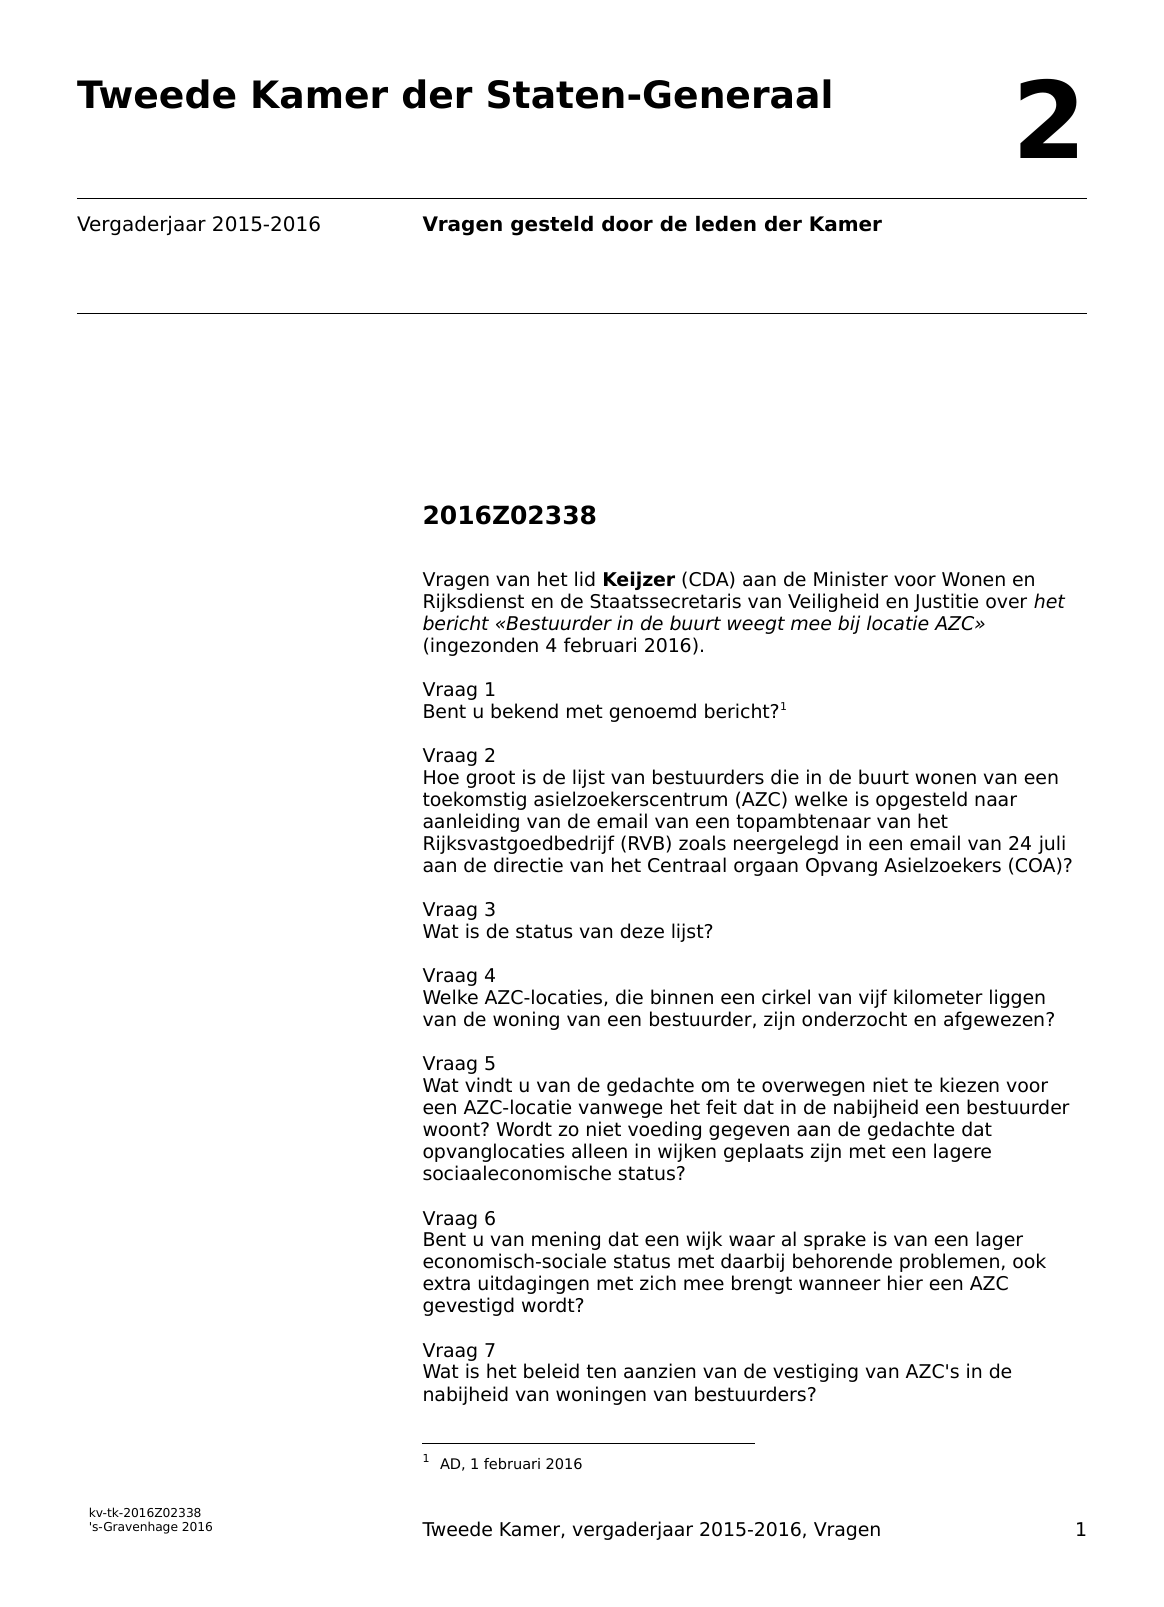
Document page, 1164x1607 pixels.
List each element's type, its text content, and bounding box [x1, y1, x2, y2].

text Vraag 2 [422, 745, 1087, 767]
text 2016Z02338 [422, 501, 1087, 531]
text Vraag 1 [422, 679, 1087, 701]
table_cell Vragen gesteld door de leden der Kamer [422, 199, 1087, 313]
text Vragen van het lid Keijzer (CDA) aan de Minister voor Wonen en Rijksdienst en de Staatssecretaris van Veiligheid en Justitie over het bericht «Bestuurder in de buurt weegt mee bij locatie AZC» (ingezonden 4 februari 2016). [422, 569, 1087, 657]
text Bent u bekend met genoemd bericht? [422, 701, 1087, 723]
text Vraag 6 [422, 1207, 1087, 1229]
text Vraag 4 [422, 965, 1087, 987]
table_header 2 [886, 59, 1087, 198]
text Welke AZC-locaties, die binnen een cirkel van vijf kilometer liggen van de woning van een bestuurder, zijn onderzocht en afgewezen? [422, 987, 1087, 1031]
text Wat is de status van deze lijst? [422, 921, 1087, 943]
text Bent u van mening dat een wijk waar al sprake is van een lager economisch-sociale status met daarbij behorende problemen, ook extra uitdagingen met zich mee brengt wanneer hier een AZC gevestigd wordt? [422, 1229, 1087, 1317]
text AD, 1 februari 2016 [422, 1452, 1087, 1474]
text Vraag 3 [422, 899, 1087, 921]
text Vraag 7 [422, 1339, 1087, 1361]
text Wat is het beleid ten aanzien van de vestiging van AZC's in de nabijheid van woningen van bestuurders? [422, 1361, 1087, 1405]
text Vraag 5 [422, 1053, 1087, 1075]
table_header Tweede Kamer der Staten-Generaal [77, 59, 886, 198]
text Hoe groot is de lijst van bestuurders die in de buurt wonen van een toekomstig asielzoekerscentrum (AZC) welke is opgesteld naar aanleiding van de email van een topambtenaar van het Rijksvastgoedbedrijf (RVB) zoals neergelegd in een email van 24 juli aan de directie van het Centraal orgaan Opvang Asielzoekers (COA)? [422, 767, 1087, 877]
text 's-Gravenhage 2016 [88, 1520, 323, 1534]
table_cell Vergaderjaar 2015-2016 [77, 199, 422, 313]
text kv-tk-2016Z02338 [88, 1506, 323, 1520]
text Wat vindt u van de gedachte om te overwegen niet te kiezen voor een AZC-locatie vanwege het feit dat in de nabijheid een bestuurder woont? Wordt zo niet voeding gegeven aan de gedachte dat opvanglocaties alleen in wijken geplaats zijn met een lagere sociaaleconomische status? [422, 1075, 1087, 1185]
